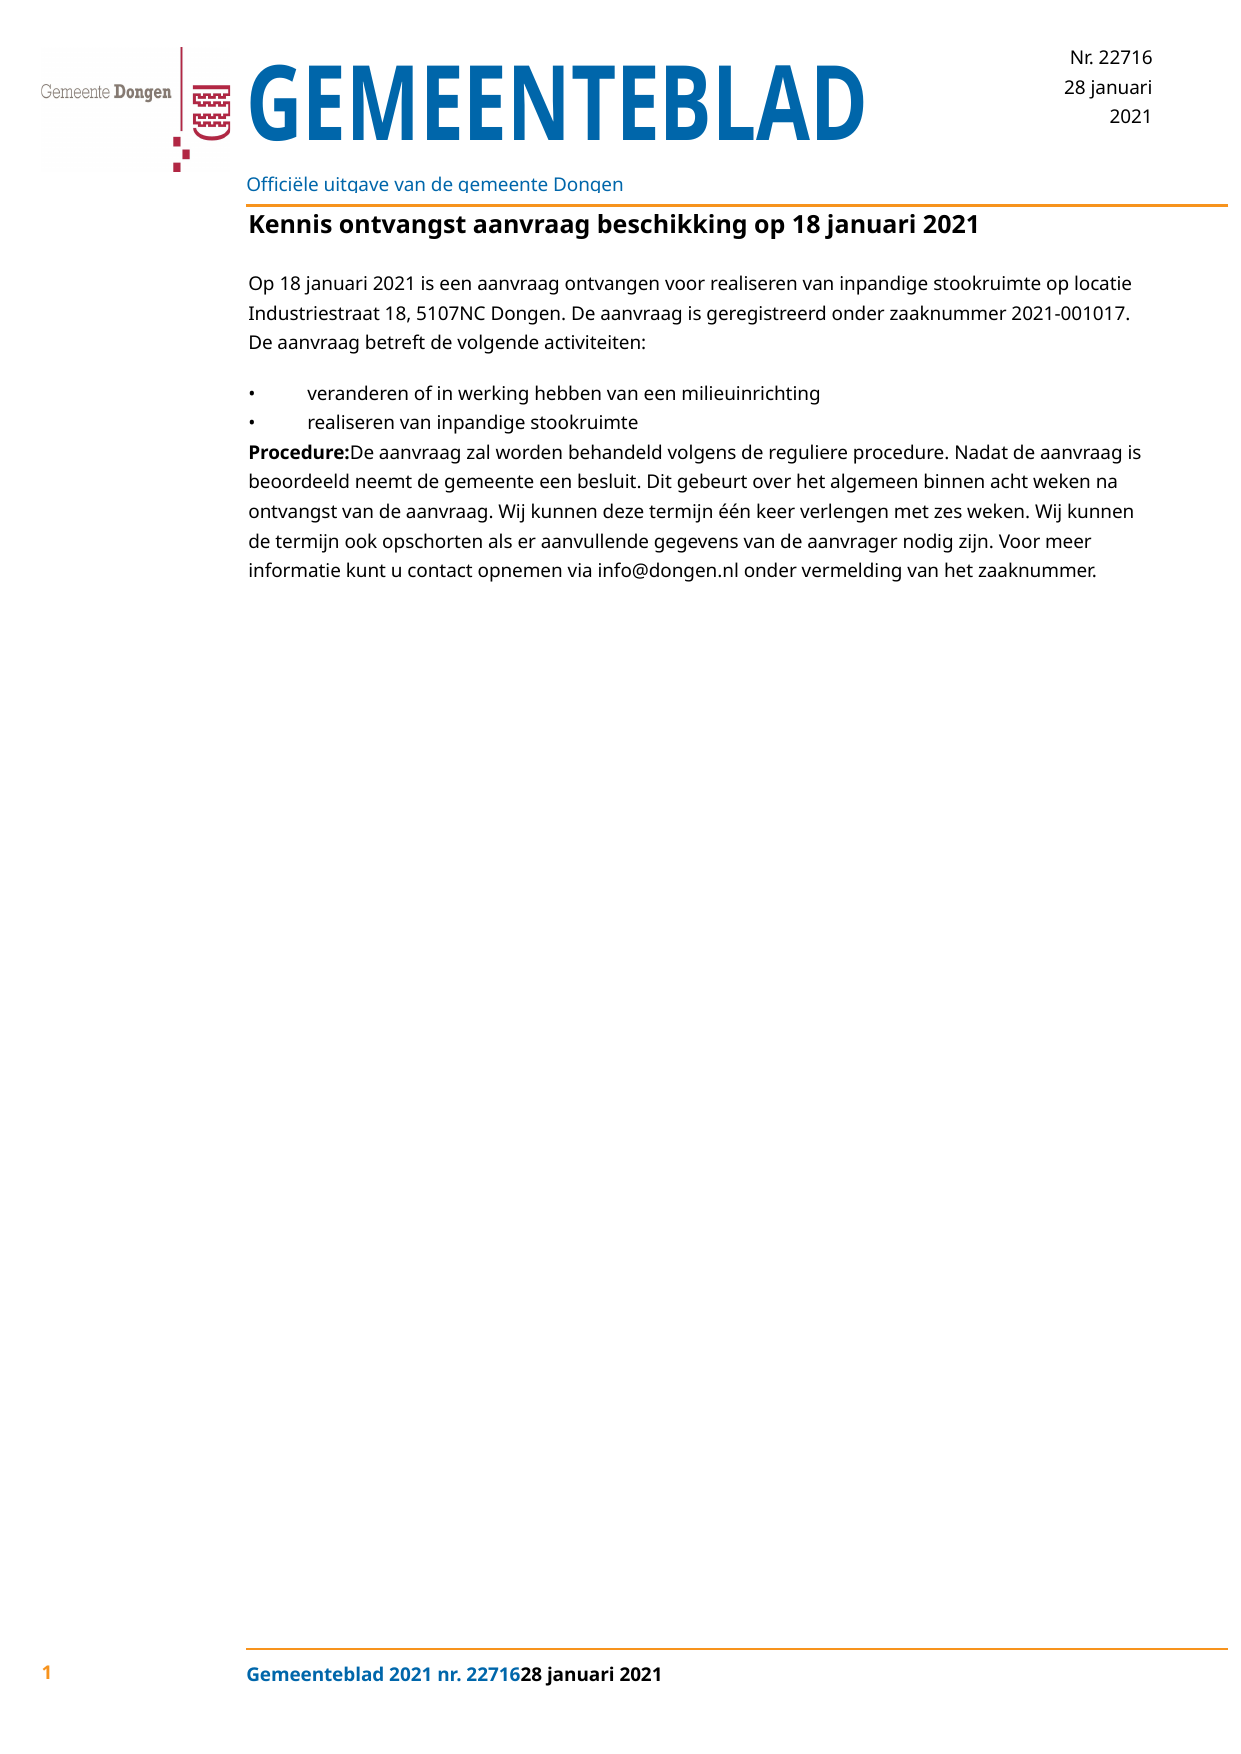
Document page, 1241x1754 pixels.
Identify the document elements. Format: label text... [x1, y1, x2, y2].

list veranderen of in werking hebben van een milieuinrichting [248, 380, 1152, 406]
text Op 18 januari 2021 is een aanvraag ontvangen voor realiseren van inpandige stookruimte op locatie Industriestraat 18, 5107NC Dongen. De aanvraag is geregistreerd onder zaaknummer 2021-001017. De aanvraag betreft de volgende activiteiten: [248, 270, 1152, 355]
list realiseren van inpandige stookruimte [248, 409, 1152, 435]
text Kennis ontvangst aanvraag beschikking op 18 januari 2021 [248, 207, 1152, 241]
picture [41, 47, 231, 172]
text Procedure:De aanvraag zal worden behandeld volgens de reguliere procedure. Nadat de aanvraag is beoordeeld neemt de gemeente een besluit. Dit gebeurt over het algemeen binnen acht weken na ontvangst van de aanvraag. Wij kunnen deze termijn één keer verlengen met zes weken. Wij kunnen de termijn ook opschorten als er aanvullende gegevens van de aanvrager nodig zijn. Voor meer informatie kunt u contact opnemen via info@dongen.nl onder vermelding van het zaaknummer. [248, 439, 1152, 583]
